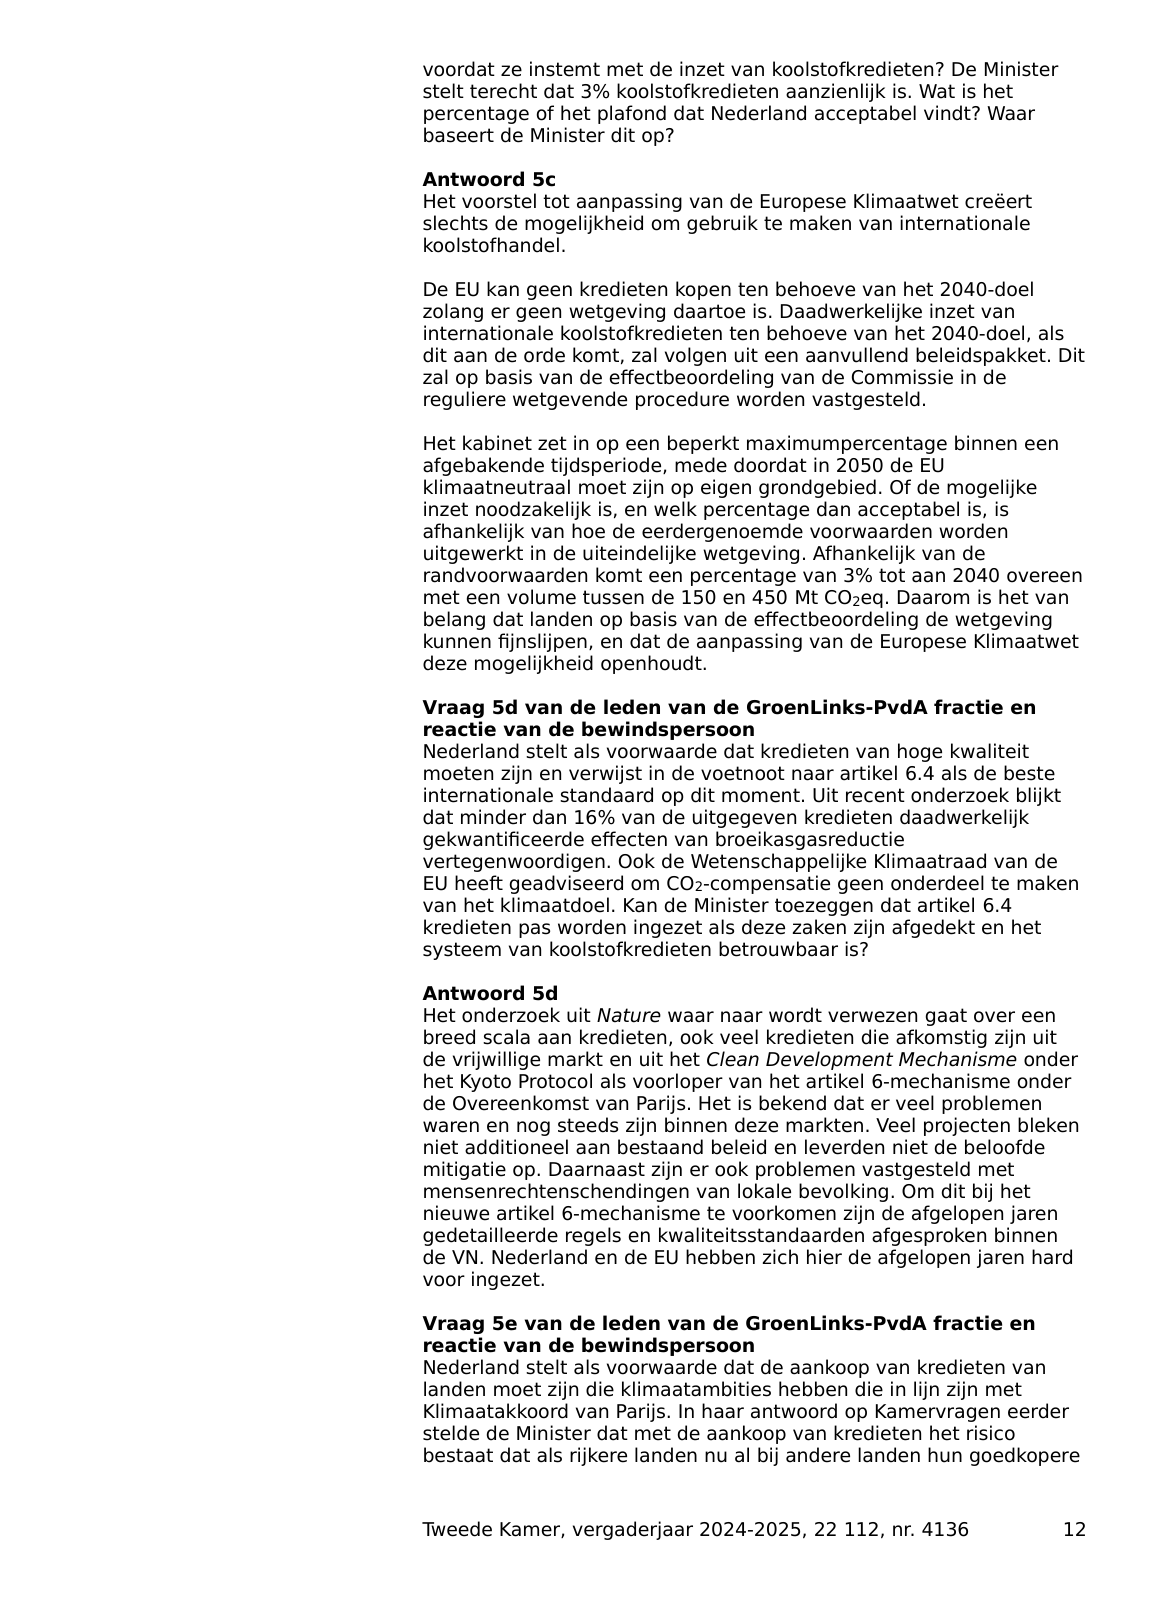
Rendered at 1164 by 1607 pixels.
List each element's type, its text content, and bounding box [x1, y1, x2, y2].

text Nederland stelt als voorwaarde dat de aankoop van kredieten van landen moet zijn die klimaatambities hebben die in lijn zijn met Klimaatakkoord van Parijs. In haar antwoord op Kamervragen eerder stelde de Minister dat met de aankoop van kredieten het risico bestaat dat als rijkere landen nu al bij andere landen hun goedkopere [422, 1357, 1087, 1467]
text Het onderzoek uit Nature waar naar wordt verwezen gaat over een breed scala aan kredieten, ook veel kredieten die afkomstig zijn uit de vrijwillige markt en uit het Clean Development Mechanisme onder het Kyoto Protocol als voorloper van het artikel 6-mechanisme onder de Overeenkomst van Parijs. Het is bekend dat er veel problemen waren en nog steeds zijn binnen deze markten. Veel projecten bleken niet additioneel aan bestaand beleid en leverden niet de beloofde mitigatie op. Daarnaast zijn er ook problemen vastgesteld met mensenrechtenschendingen van lokale bevolking. Om dit bij het nieuwe artikel 6-mechanisme te voorkomen zijn de afgelopen jaren gedetailleerde regels en kwaliteitsstandaarden afgesproken binnen de VN. Nederland en de EU hebben zich hier de afgelopen jaren hard voor ingezet. [422, 1005, 1087, 1291]
text Het voorstel tot aanpassing van de Europese Klimaatwet creëert slechts de mogelijkheid om gebruik te maken van internationale koolstofhandel. [422, 191, 1087, 257]
text voordat ze instemt met de inzet van koolstofkredieten? De Minister stelt terecht dat 3% koolstofkredieten aanzienlijk is. Wat is het percentage of het plafond dat Nederland acceptabel vindt? Waar baseert de Minister dit op? [422, 59, 1087, 147]
text Nederland stelt als voorwaarde dat kredieten van hoge kwaliteit moeten zijn en verwijst in de voetnoot naar artikel 6.4 als de beste internationale standaard op dit moment. Uit recent onderzoek blijkt dat minder dan 16% van de uitgegeven kredieten daadwerkelijk gekwantificeerde effecten van broeikasgasreductie vertegenwoordigen. Ook de Wetenschappelijke Klimaatraad van de EU heeft geadviseerd om CO2-compensatie geen onderdeel te maken van het klimaatdoel. Kan de Minister toezeggen dat artikel 6.4 kredieten pas worden ingezet als deze zaken zijn afgedekt en het systeem van koolstofkredieten betrouwbaar is? [422, 741, 1087, 961]
text Antwoord 5d [422, 983, 1087, 1005]
text Vraag 5e van de leden van de GroenLinks-PvdA fractie en reactie van de bewindspersoon [422, 1313, 1087, 1357]
text Vraag 5d van de leden van de GroenLinks-PvdA fractie en reactie van de bewindspersoon [422, 697, 1087, 741]
text Het kabinet zet in op een beperkt maximumpercentage binnen een afgebakende tijdsperiode, mede doordat in 2050 de EU klimaatneutraal moet zijn op eigen grondgebied. Of de mogelijke inzet noodzakelijk is, en welk percentage dan acceptabel is, is afhankelijk van hoe de eerdergenoemde voorwaarden worden uitgewerkt in de uiteindelijke wetgeving. Afhankelijk van de randvoorwaarden komt een percentage van 3% tot aan 2040 overeen met een volume tussen de 150 en 450 Mt CO2eq. Daarom is het van belang dat landen op basis van de effectbeoordeling de wetgeving kunnen fijnslijpen, en dat de aanpassing van de Europese Klimaatwet deze mogelijkheid openhoudt. [422, 433, 1087, 675]
text Antwoord 5c [422, 169, 1087, 191]
text De EU kan geen kredieten kopen ten behoeve van het 2040-doel zolang er geen wetgeving daartoe is. Daadwerkelijke inzet van internationale koolstofkredieten ten behoeve van het 2040-doel, als dit aan de orde komt, zal volgen uit een aanvullend beleidspakket. Dit zal op basis van de effectbeoordeling van de Commissie in de reguliere wetgevende procedure worden vastgesteld. [422, 279, 1087, 411]
